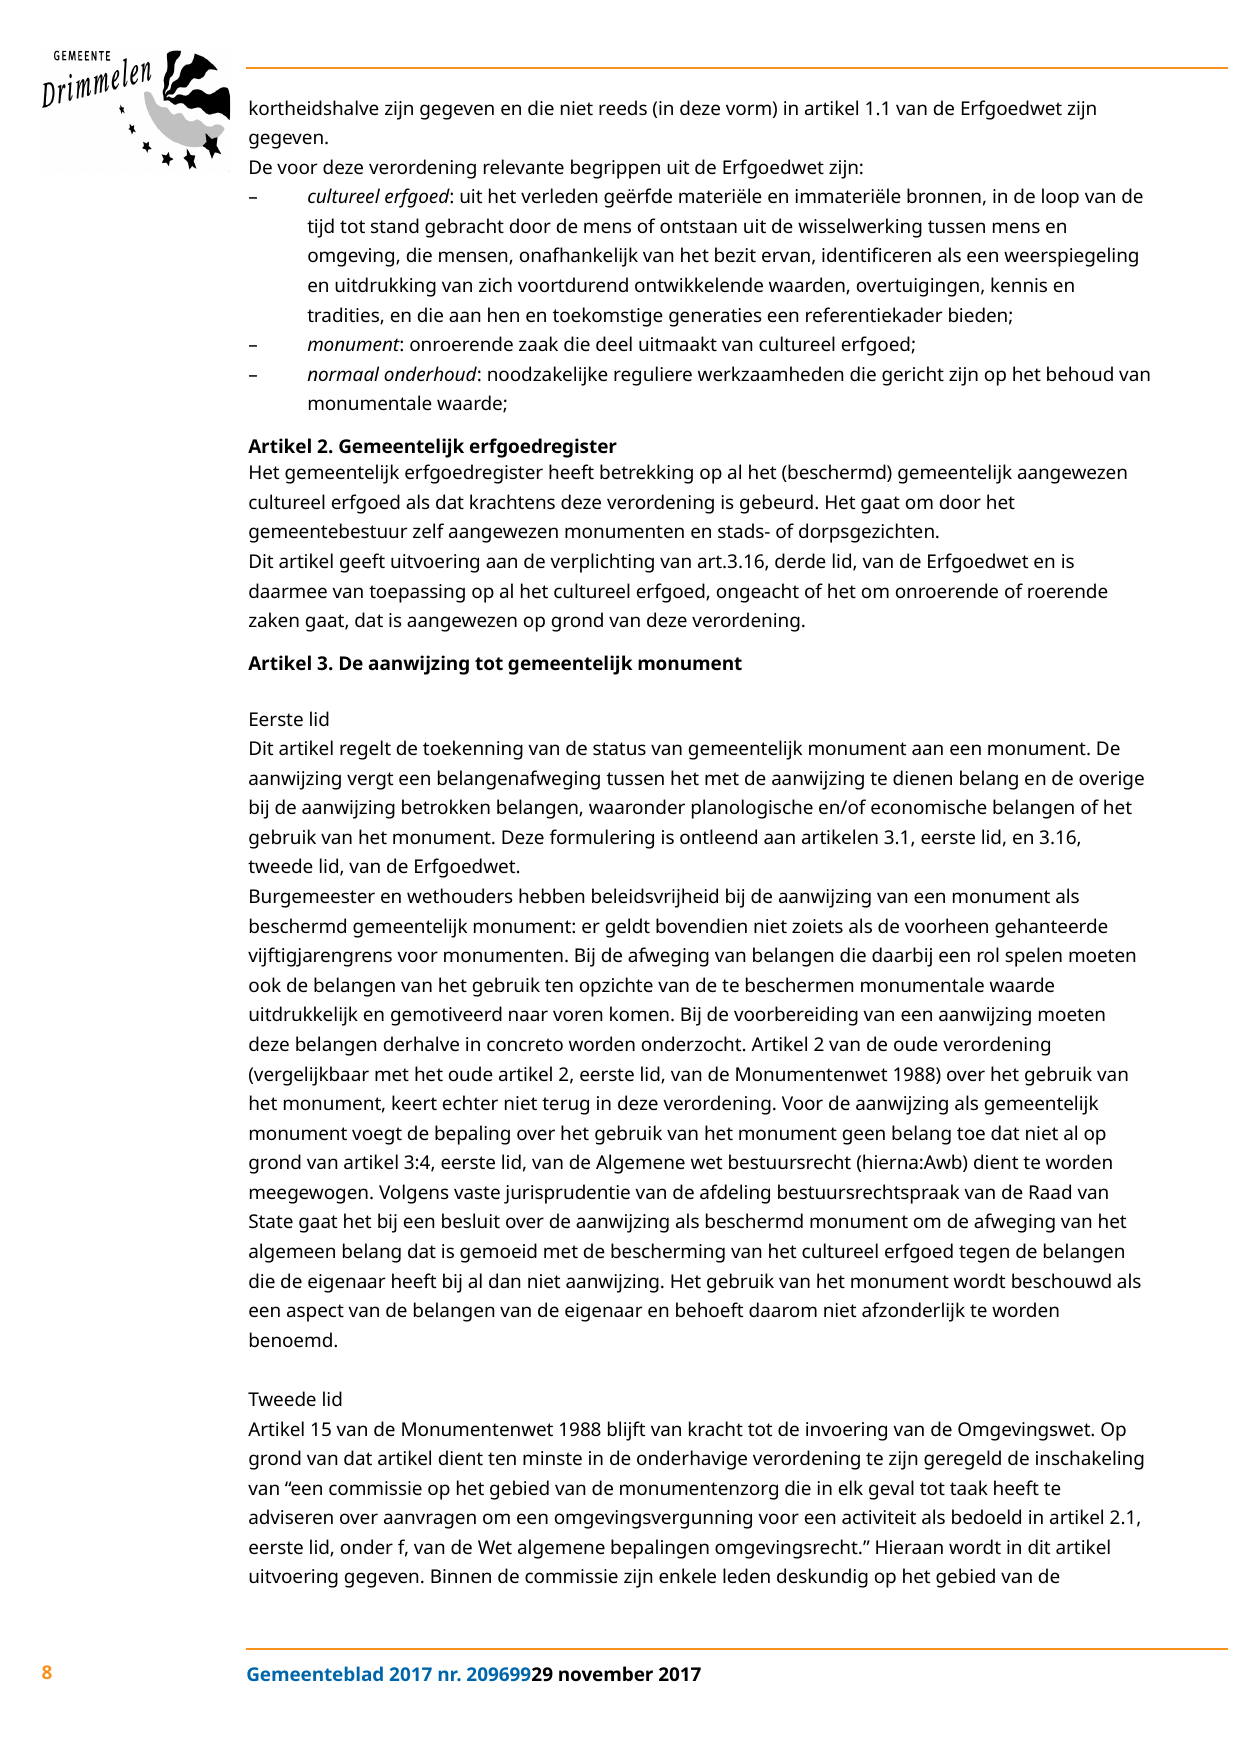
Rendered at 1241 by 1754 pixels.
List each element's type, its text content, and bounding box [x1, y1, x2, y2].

text Artikel 2. Gemeentelijk erfgoedregister [248, 434, 1152, 459]
text Burgemeester en wethouders hebben beleidsvrijheid bij de aanwijzing van een monument als beschermd gemeentelijk monument: er geldt bovendien niet zoiets als de voorheen gehanteerde vijftigjarengrens voor monumenten. Bij de afweging van belangen die daarbij een rol spelen moeten ook de belangen van het gebruik ten opzichte van de te beschermen monumentale waarde uitdrukkelijk en gemotiveerd naar voren komen. Bij de voorbereiding van een aanwijzing moeten deze belangen derhalve in concreto worden onderzocht. Artikel 2 van de oude verordening (vergelijkbaar met het oude artikel 2, eerste lid, van de Monumentenwet 1988) over het gebruik van het monument, keert echter niet terug in deze verordening. Voor de aanwijzing als gemeentelijk monument voegt de bepaling over het gebruik van het monument geen belang toe dat niet al op grond van artikel 3:4, eerste lid, van de Algemene wet bestuursrecht (hierna:Awb) dient te worden meegewogen. Volgens vaste jurisprudentie van de afdeling bestuursrechtspraak van de Raad van State gaat het bij een besluit over de aanwijzing als beschermd monument om de afweging van het algemeen belang dat is gemoeid met de bescherming van het cultureel erfgoed tegen de belangen die de eigenaar heeft bij al dan niet aanwijzing. Het gebruik van het monument wordt beschouwd als een aspect van de belangen van de eigenaar en behoeft daarom niet afzonderlijk te worden benoemd. [248, 883, 1152, 1353]
text Dit artikel regelt de toekenning van de status van gemeentelijk monument aan een monument. De aanwijzing vergt een belangenafweging tussen het met de aanwijzing te dienen belang en de overige bij de aanwijzing betrokken belangen, waaronder planologische en/of economische belangen of het gebruik van het monument. Deze formulering is ontleend aan artikelen 3.1, eerste lid, en 3.16, tweede lid, van de Erfgoedwet. [248, 735, 1152, 879]
text De voor deze verordening relevante begrippen uit de Erfgoedwet zijn: [248, 154, 1152, 180]
text Het gemeentelijk erfgoedregister heeft betrekking op al het (beschermd) gemeentelijk aangewezen cultureel erfgoed als dat krachtens deze verordening is gebeurd. Het gaat om door het gemeentebestuur zelf aangewezen monumenten en stads- of dorpsgezichten. [248, 459, 1152, 544]
text Eerste lid [248, 706, 1152, 732]
list monument: onroerende zaak die deel uitmaakt van cultureel erfgoed; [248, 331, 1152, 357]
text kortheidshalve zijn gegeven en die niet reeds (in deze vorm) in artikel 1.1 van de Erfgoedwet zijn gegeven. [248, 95, 1152, 150]
text Artikel 15 van de Monumentenwet 1988 blijft van kracht tot de invoering van de Omgevingswet. Op grond van dat artikel dient ten minste in de onderhavige verordening te zijn geregeld de inschakeling van “een commissie op het gebied van de monumentenzorg die in elk geval tot taak heeft te adviseren over aanvragen om een omgevingsvergunning voor een activiteit als bedoeld in artikel 2.1, eerste lid, onder f, van de Wet algemene bepalingen omgevingsrecht.” Hieraan wordt in dit artikel uitvoering gegeven. Binnen de commissie zijn enkele leden deskundig op het gebied van de [248, 1416, 1152, 1589]
text Dit artikel geeft uitvoering aan de verplichting van art.3.16, derde lid, van de Erfgoedwet en is daarmee van toepassing op al het cultureel erfgoed, ongeacht of het om onroerende of roerende zaken gaat, dat is aangewezen op grond van deze verordening. [248, 548, 1152, 633]
text Artikel 3. De aanwijzing tot gemeentelijk monument [248, 651, 1152, 676]
list cultureel erfgoed: uit het verleden geërfde materiële en immateriële bronnen, in de loop van de tijd tot stand gebracht door de mens of ontstaan uit de wisselwerking tussen mens en omgeving, die mensen, onafhankelijk van het bezit ervan, identificeren als een weerspiegeling en uitdrukking van zich voortdurend ontwikkelende waarden, overtuigingen, kennis en tradities, en die aan hen en toekomstige generaties een referentiekader bieden; [248, 183, 1152, 328]
picture [41, 47, 231, 172]
text Tweede lid [248, 1386, 1152, 1412]
list normaal onderhoud: noodzakelijke reguliere werkzaamheden die gericht zijn op het behoud van monumentale waarde; [248, 361, 1152, 416]
